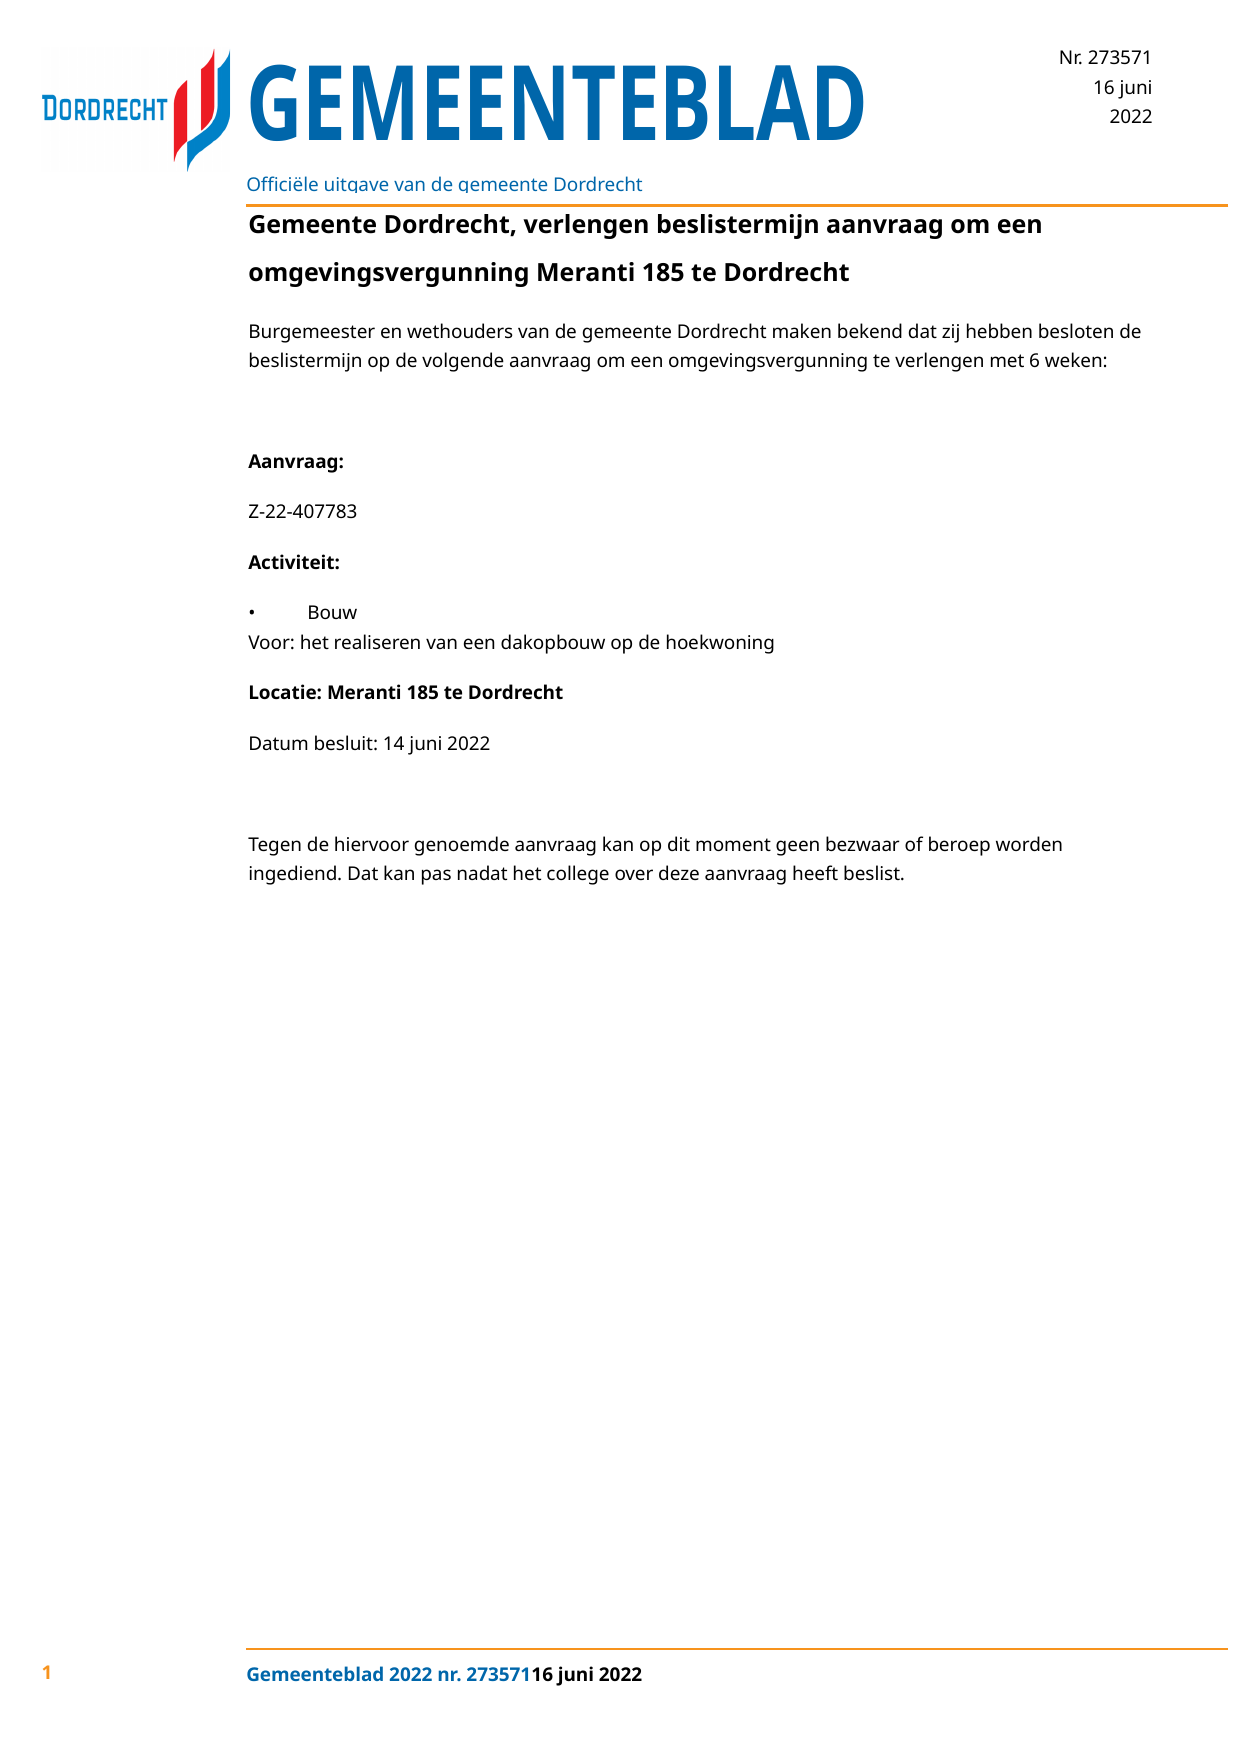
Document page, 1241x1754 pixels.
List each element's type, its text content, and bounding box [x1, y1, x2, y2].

text Z-22-407783 [248, 499, 1152, 524]
text Datum besluit: 14 juni 2022 [248, 730, 1152, 756]
text Gemeente Dordrecht, verlengen beslistermijn aanvraag om een omgevingsvergunning Meranti 185 te Dordrecht [248, 207, 1152, 288]
text Burgemeester en wethouders van de gemeente Dordrecht maken bekend dat zij hebben besloten de beslistermijn op de volgende aanvraag om een omgevingsvergunning te verlengen met 6 weken: [248, 318, 1152, 373]
list Bouw [248, 599, 1152, 625]
text Locatie: Meranti 185 te Dordrecht [248, 679, 1152, 705]
picture [41, 47, 231, 172]
text Voor: het realiseren van een dakopbouw op de hoekwoning [248, 629, 1152, 655]
text Aanvraag: [248, 448, 1152, 474]
text Tegen de hiervoor genoemde aanvraag kan op dit moment geen bezwaar of beroep worden ingediend. Dat kan pas nadat het college over deze aanvraag heeft beslist. [248, 831, 1152, 886]
text Activiteit: [248, 549, 1152, 575]
